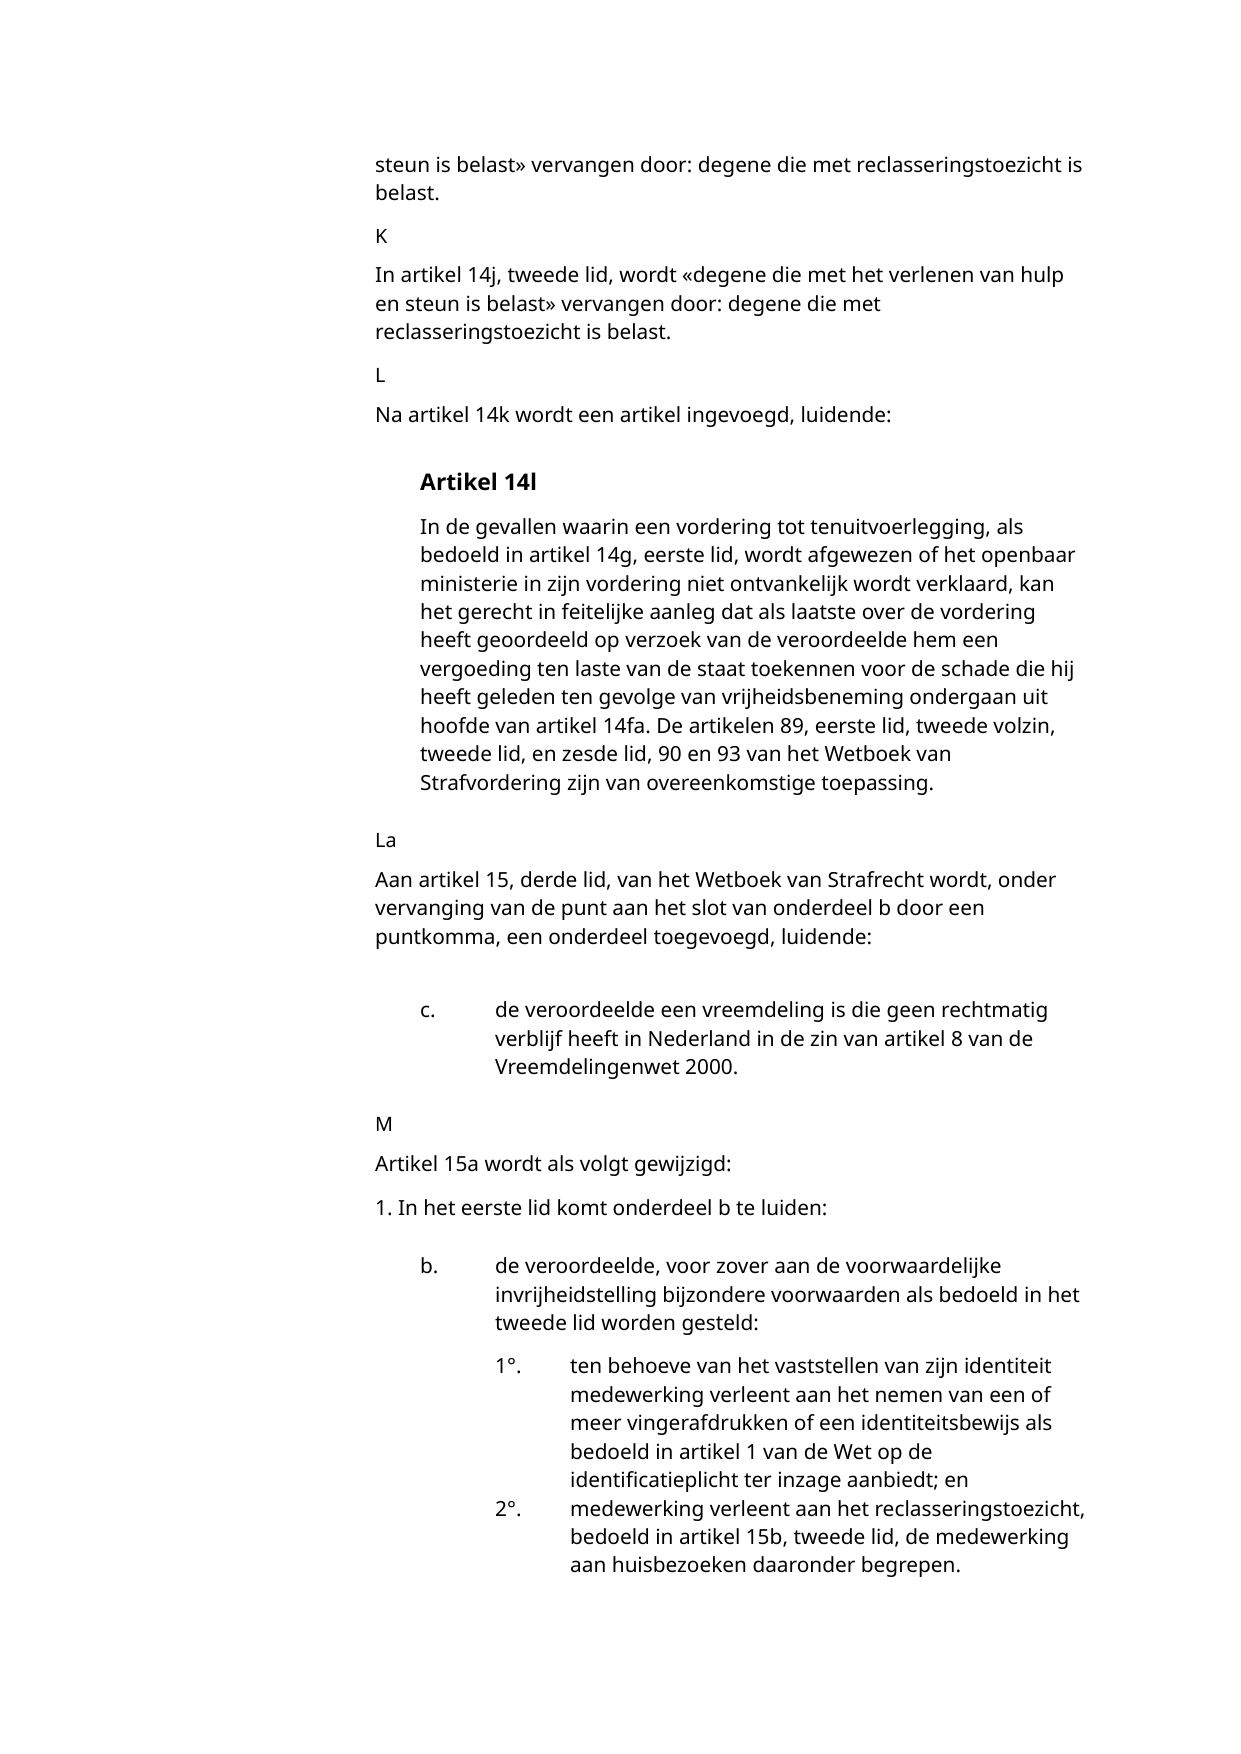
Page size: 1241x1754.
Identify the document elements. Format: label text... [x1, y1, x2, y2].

text Na artikel 14k wordt een artikel ingevoegd, luidende: [375, 400, 1090, 428]
list ten behoeve van het vaststellen van zijn identiteit medewerking verleent aan het nemen van een of meer vingerafdrukken of een identiteitsbewijs als bedoeld in artikel 1 van de Wet op de identificatieplicht ter inzage aanbiedt; en [495, 1352, 1090, 1494]
text 1. In het eerste lid komt onderdeel b te luiden: [375, 1193, 1090, 1221]
list de veroordeelde een vreemdeling is die geen rechtmatig verblijf heeft in Nederland in de zin van artikel 8 van de Vreemdelingenwet 2000. [420, 995, 1090, 1081]
list medewerking verleent aan het reclasseringstoezicht, bedoeld in artikel 15b, tweede lid, de medewerking aan huisbezoeken daaronder begrepen. [495, 1494, 1090, 1579]
text L [375, 361, 1090, 388]
text M [375, 1111, 1090, 1138]
subtitle Artikel 14l [420, 466, 1090, 497]
text In artikel 14j, tweede lid, wordt «degene die met het verlenen van hulp en steun is belast» vervangen door: degene die met reclasseringstoezicht is belast. [375, 261, 1090, 346]
list de veroordeelde, voor zover aan de voorwaardelijke invrijheidstelling bijzondere voorwaarden als bedoeld in het tweede lid worden gesteld: [420, 1251, 1090, 1337]
text La [375, 826, 1090, 853]
text Artikel 15a wordt als volgt gewijzigd: [375, 1149, 1090, 1178]
text In de gevallen waarin een vordering tot tenuitvoerlegging, als bedoeld in artikel 14g, eerste lid, wordt afgewezen of het openbaar ministerie in zijn vordering niet ontvankelijk wordt verklaard, kan het gerecht in feitelijke aanleg dat als laatste over de vordering heeft geoordeeld op verzoek van de veroordeelde hem een vergoeding ten laste van de staat toekennen voor de schade die hij heeft geleden ten gevolge van vrijheidsbeneming ondergaan uit hoofde van artikel 14fa. De artikelen 89, eerste lid, tweede volzin, tweede lid, en zesde lid, 90 en 93 van het Wetboek van Strafvordering zijn van overeenkomstige toepassing. [420, 512, 1090, 796]
text Aan artikel 15, derde lid, van het Wetboek van Strafrecht wordt, onder vervanging van de punt aan het slot van onderdeel b door een puntkomma, een onderdeel toegevoegd, luidende: [375, 865, 1090, 950]
text steun is belast» vervangen door: degene die met reclasseringstoezicht is belast. [375, 150, 1090, 207]
text K [375, 222, 1090, 249]
